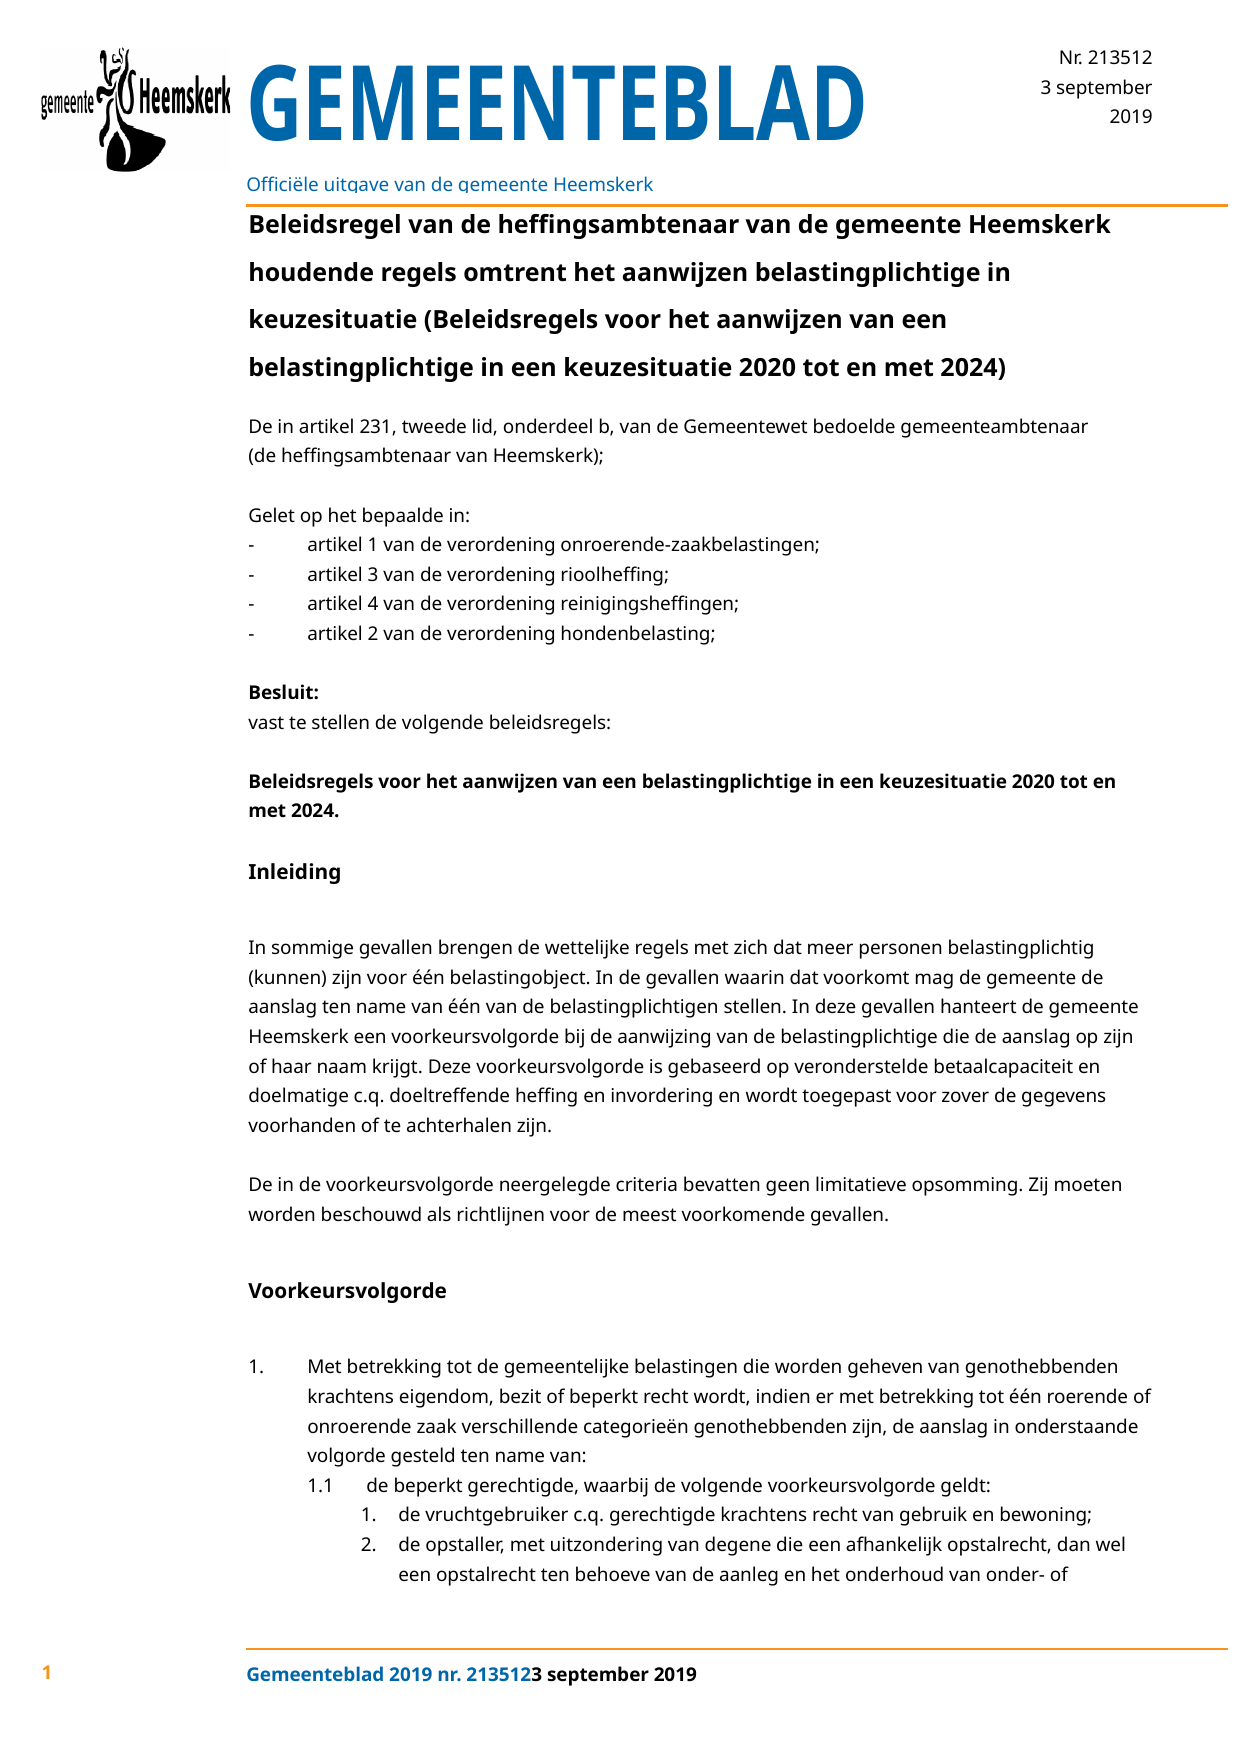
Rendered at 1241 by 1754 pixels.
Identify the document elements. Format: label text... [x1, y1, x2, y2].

text Gelet op het bepaalde in: [248, 502, 1152, 528]
text De in de voorkeursvolgorde neergelegde criteria bevatten geen limitatieve opsomming. Zij moeten worden beschouwd als richtlijnen voor de meest voorkomende gevallen. [248, 1171, 1152, 1227]
text Besluit: [248, 679, 1152, 705]
text vast te stellen de volgende beleidsregels: [248, 709, 1152, 735]
list artikel 1 van de verordening onroerende-zaakbelastingen; [248, 531, 1152, 557]
text De in artikel 231, tweede lid, onderdeel b, van de Gemeentewet bedoelde gemeenteambtenaar [248, 413, 1152, 439]
list de vruchtgebruiker c.q. gerechtigde krachtens recht van gebruik en bewoning; [361, 1502, 1152, 1527]
text In sommige gevallen brengen de wettelijke regels met zich dat meer personen belastingplichtig (kunnen) zijn voor één belastingobject. In de gevallen waarin dat voorkomt mag de gemeente de aanslag ten name van één van de belastingplichtigen stellen. In deze gevallen hanteert de gemeente Heemskerk een voorkeursvolgorde bij de aanwijzing van de belastingplichtige die de aanslag op zijn of haar naam krijgt. Deze voorkeursvolgorde is gebaseerd op veronderstelde betaalcapaciteit en doelmatige c.q. doeltreffende heffing en invordering en wordt toegepast voor zover de gegevens voorhanden of te achterhalen zijn. [248, 934, 1152, 1138]
list de beperkt gerechtigde, waarbij de volgende voorkeursvolgorde geldt: [307, 1472, 1152, 1498]
text Beleidsregel van de heffingsambtenaar van de gemeente Heemskerk houdende regels omtrent het aanwijzen belastingplichtige in keuzesituatie (Beleidsregels voor het aanwijzen van een belastingplichtige in een keuzesituatie 2020 tot en met 2024) [248, 207, 1152, 384]
list de opstaller, met uitzondering van degene die een afhankelijk opstalrecht, dan wel een opstalrecht ten behoeve van de aanleg en het onderhoud van onder- of [361, 1531, 1152, 1587]
picture [41, 47, 231, 172]
text Voorkeursvolgorde [248, 1276, 1152, 1304]
text (de heffingsambtenaar van Heemskerk); [248, 443, 1152, 468]
list Met betrekking tot de gemeentelijke belastingen die worden geheven van genothebbenden krachtens eigendom, bezit of beperkt recht wordt, indien er met betrekking tot één roerende of onroerende zaak verschillende categorieën genothebbenden zijn, de aanslag in onderstaande volgorde gesteld ten name van: [248, 1354, 1152, 1468]
list artikel 3 van de verordening rioolheffing; [248, 561, 1152, 587]
list artikel 2 van de verordening hondenbelasting; [248, 620, 1152, 646]
list artikel 4 van de verordening reinigingsheffingen; [248, 591, 1152, 616]
text Inleiding [248, 857, 1152, 885]
text Beleidsregels voor het aanwijzen van een belastingplichtige in een keuzesituatie 2020 tot en met 2024. [248, 768, 1152, 823]
